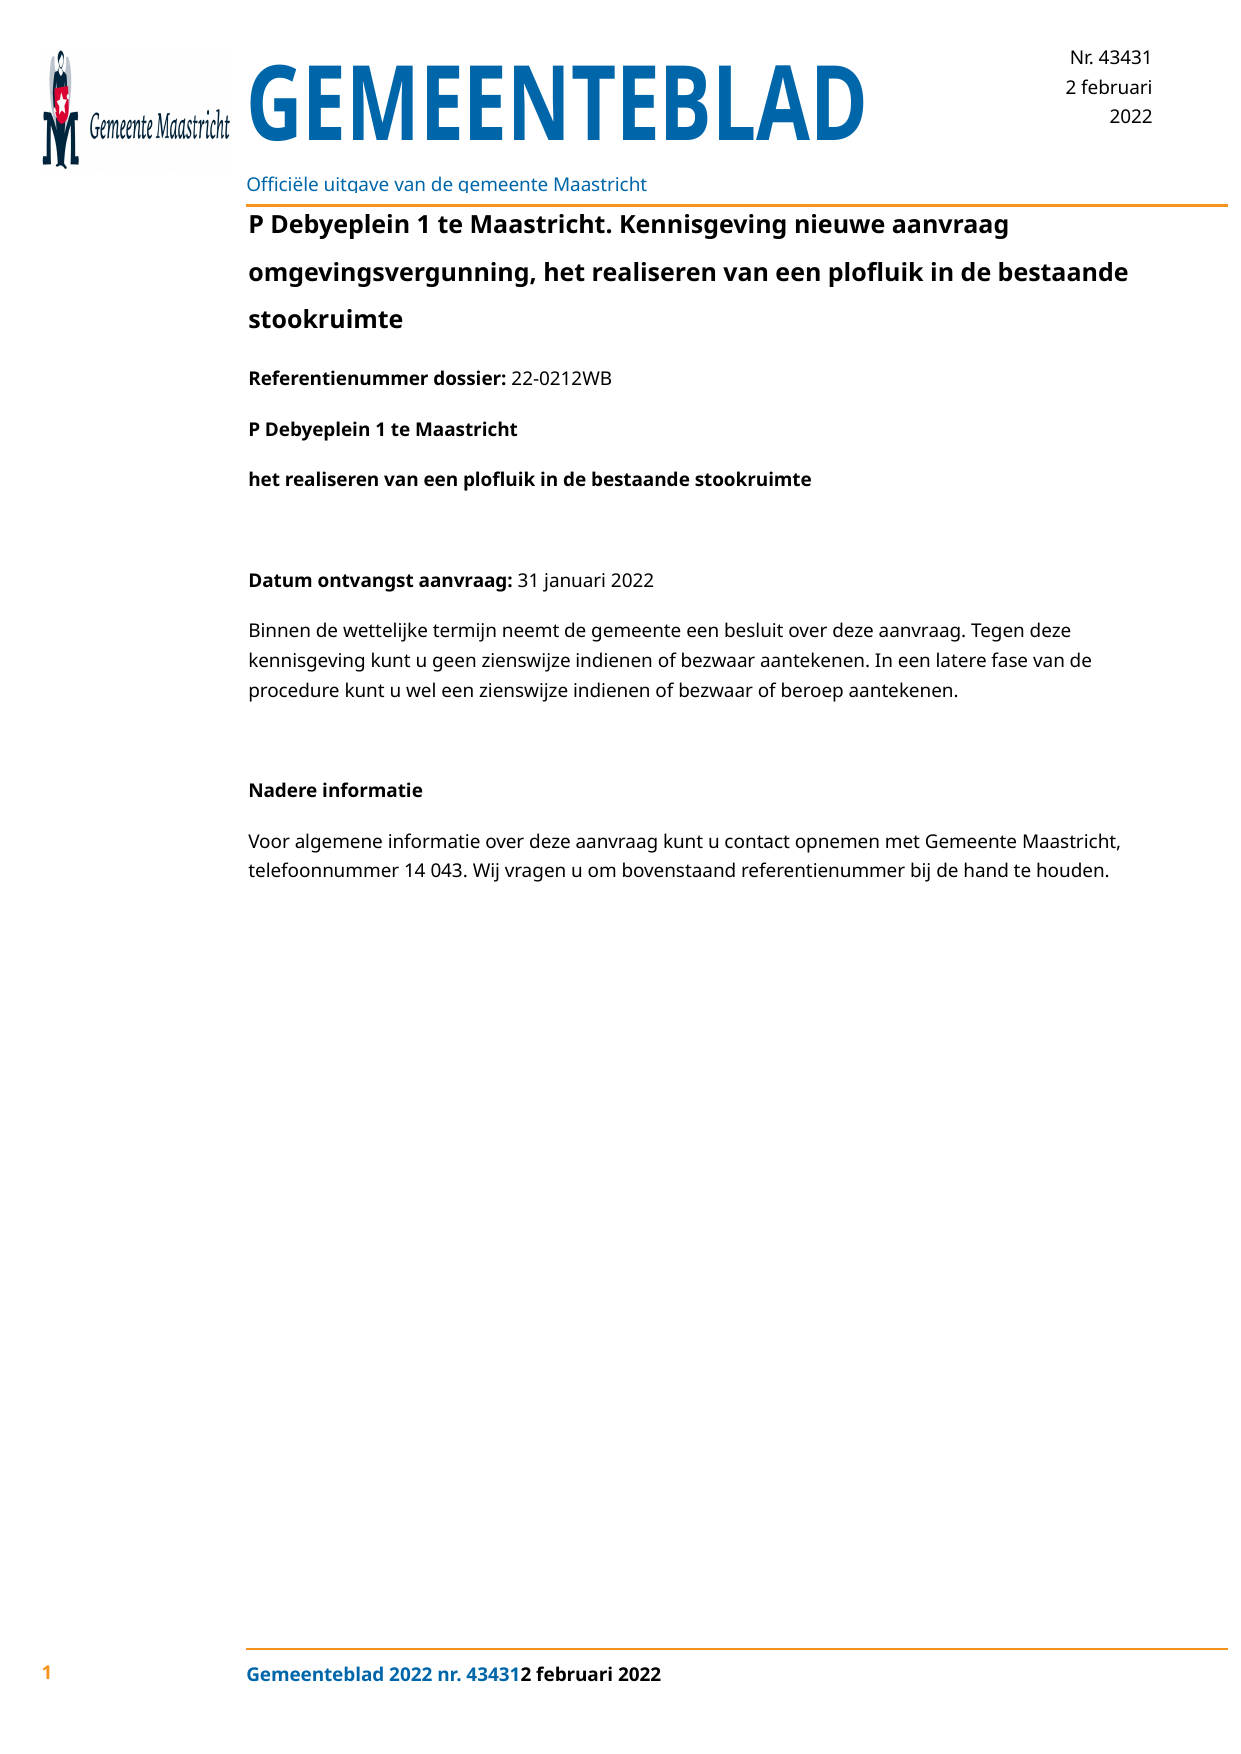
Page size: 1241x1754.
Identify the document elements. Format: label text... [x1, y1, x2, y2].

text Binnen de wettelijke termijn neemt de gemeente een besluit over deze aanvraag. Tegen deze kennisgeving kunt u geen zienswijze indienen of bezwaar aantekenen. In een latere fase van de procedure kunt u wel een zienswijze indienen of bezwaar of beroep aantekenen. [248, 618, 1152, 702]
text P Debyeplein 1 te Maastricht [248, 416, 1152, 442]
text Voor algemene informatie over deze aanvraag kunt u contact opnemen met Gemeente Maastricht, telefoonnummer 14 043. Wij vragen u om bovenstaand referentienummer bij de hand te houden. [248, 828, 1152, 883]
text P Debyeplein 1 te Maastricht. Kennisgeving nieuwe aanvraag omgevingsvergunning, het realiseren van een plofluik in de bestaande stookruimte [248, 207, 1152, 336]
text Datum ontvangst aanvraag: 31 januari 2022 [248, 567, 1152, 593]
picture [41, 47, 231, 172]
text het realiseren van een plofluik in de bestaande stookruimte [248, 466, 1152, 492]
text Nadere informatie [248, 778, 1152, 803]
text Referentienummer dossier: 22-0212WB [248, 366, 1152, 391]
